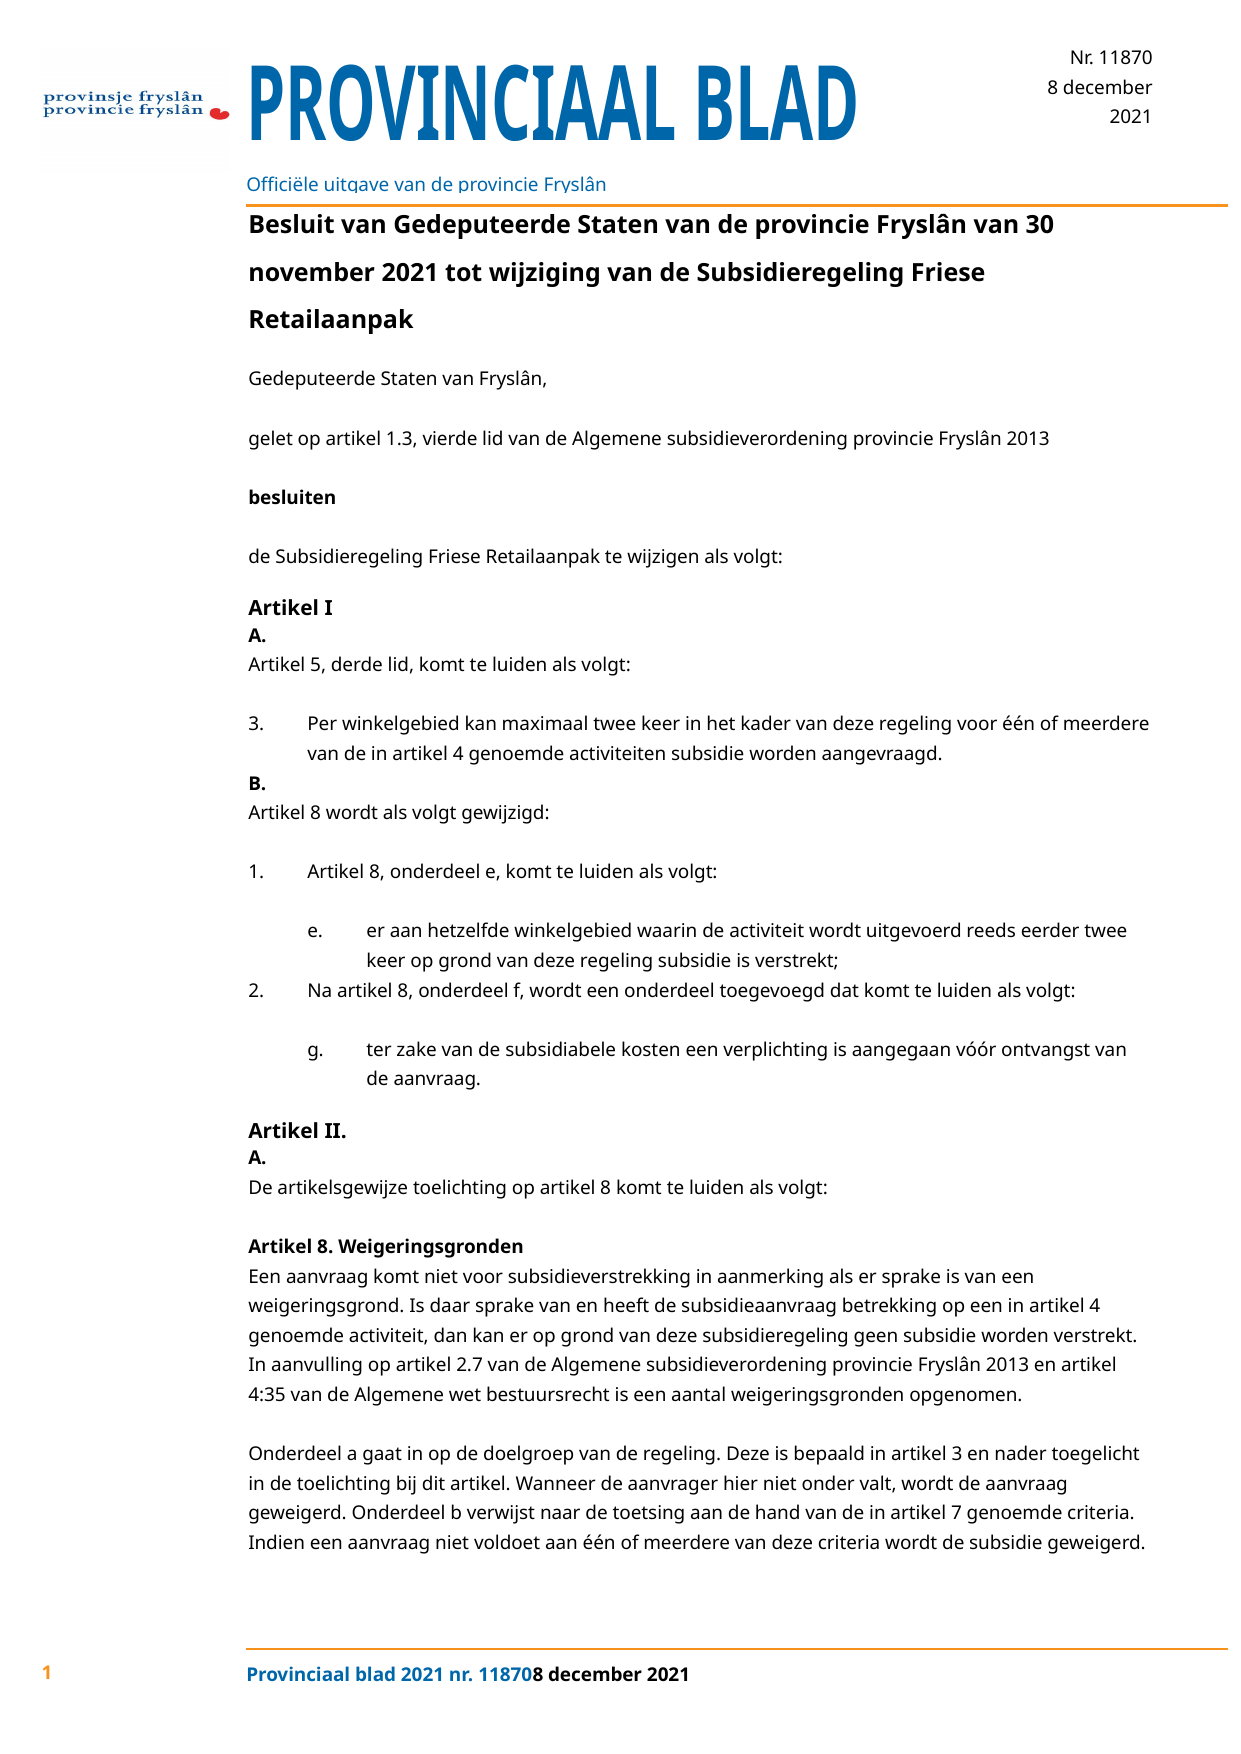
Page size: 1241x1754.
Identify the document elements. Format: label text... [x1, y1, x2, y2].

text Artikel 8. Weigeringsgronden [248, 1233, 1152, 1259]
text Een aanvraag komt niet voor subsidieverstrekking in aanmerking als er sprake is van een weigeringsgrond. Is daar sprake van en heeft de subsidieaanvraag betrekking op een in artikel 4 genoemde activiteit, dan kan er op grond van deze subsidieregeling geen subsidie worden verstrekt. In aanvulling op artikel 2.7 van de Algemene subsidieverordening provincie Fryslân 2013 en artikel 4:35 van de Algemene wet bestuursrecht is een aantal weigeringsgronden opgenomen. [248, 1263, 1152, 1407]
text Artikel 5, derde lid, komt te luiden als volgt: [248, 651, 1152, 677]
list ter zake van de subsidiabele kosten een verplichting is aangegaan vóór ontvangst van de aanvraag. [307, 1036, 1152, 1091]
text besluiten [248, 484, 1152, 509]
list Artikel 8, onderdeel e, komt te luiden als volgt: [248, 858, 1152, 884]
text Artikel II. [248, 1116, 1152, 1144]
list er aan hetzelfde winkelgebied waarin de activiteit wordt uitgevoerd reeds eerder twee keer op grond van deze regeling subsidie is verstrekt; [307, 918, 1152, 973]
text A. [248, 1144, 1152, 1170]
text B. [248, 770, 1152, 796]
text Gedeputeerde Staten van Fryslân, [248, 366, 1152, 391]
text de Subsidieregeling Friese Retailaanpak te wijzigen als volgt: [248, 543, 1152, 569]
text De artikelsgewijze toelichting op artikel 8 komt te luiden als volgt: [248, 1174, 1152, 1200]
text Onderdeel a gaat in op de doelgroep van de regeling. Deze is bepaald in artikel 3 en nader toegelicht in de toelichting bij dit artikel. Wanneer de aanvrager hier niet onder valt, wordt de aanvraag geweigerd. Onderdeel b verwijst naar de toetsing aan de hand van de in artikel 7 genoemde criteria. Indien een aanvraag niet voldoet aan één of meerdere van deze criteria wordt de subsidie geweigerd. [248, 1440, 1152, 1555]
list Per winkelgebied kan maximaal twee keer in het kader van deze regeling voor één of meerdere van de in artikel 4 genoemde activiteiten subsidie worden aangevraagd. [248, 711, 1152, 766]
picture [41, 47, 231, 172]
list Na artikel 8, onderdeel f, wordt een onderdeel toegevoegd dat komt te luiden als volgt: [248, 977, 1152, 1003]
text Besluit van Gedeputeerde Staten van de provincie Fryslân van 30 november 2021 tot wijziging van de Subsidieregeling Friese Retailaanpak [248, 207, 1152, 336]
text A. [248, 622, 1152, 648]
text gelet op artikel 1.3, vierde lid van de Algemene subsidieverordening provincie Fryslân 2013 [248, 425, 1152, 450]
text Artikel 8 wordt als volgt gewijzigd: [248, 799, 1152, 825]
text Artikel I [248, 593, 1152, 622]
